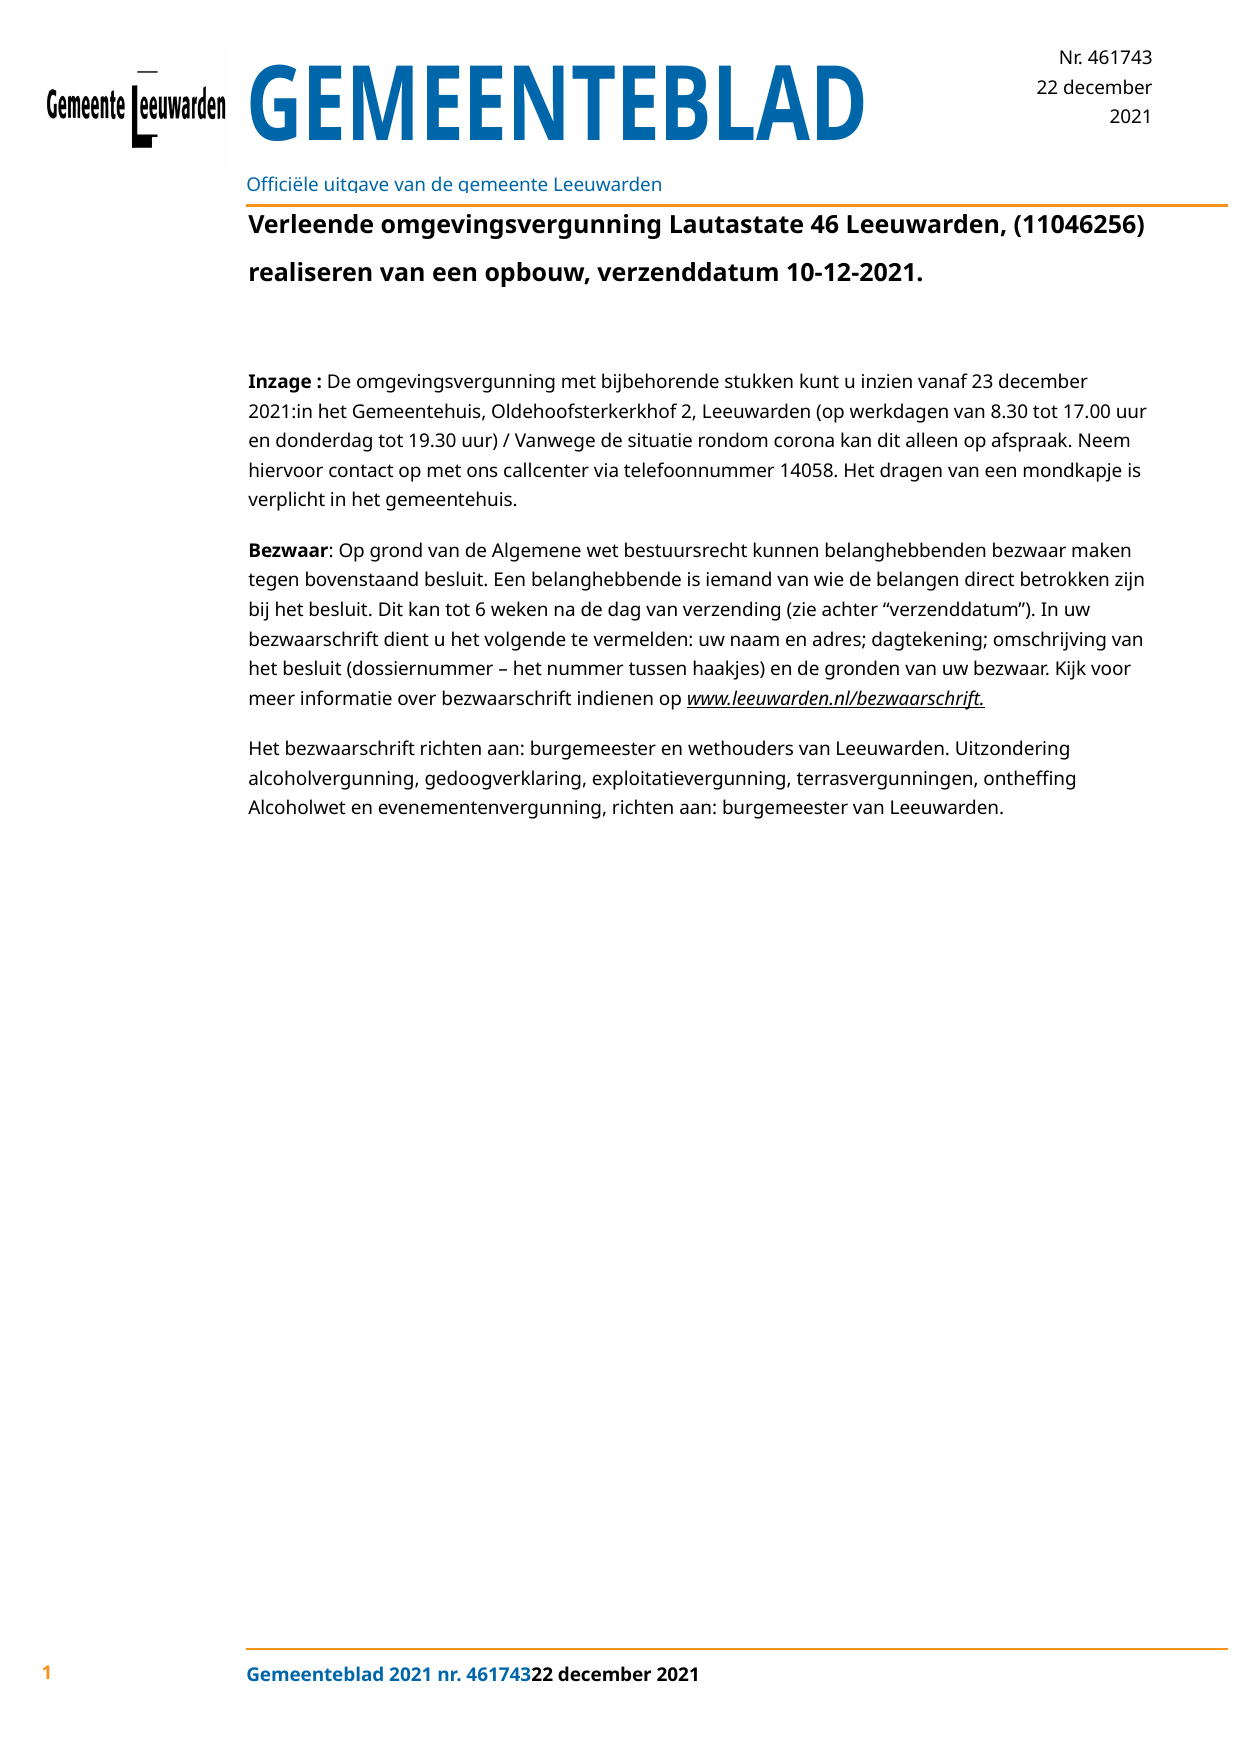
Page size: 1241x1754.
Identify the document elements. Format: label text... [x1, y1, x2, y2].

picture [41, 47, 231, 172]
text Bezwaar: Op grond van de Algemene wet bestuursrecht kunnen belanghebbenden bezwaar maken tegen bovenstaand besluit. Een belanghebbende is iemand van wie de belangen direct betrokken zijn bij het besluit. Dit kan tot 6 weken na de dag van verzending (zie achter “verzenddatum”). In uw bezwaarschrift dient u het volgende te vermelden: uw naam en adres; dagtekening; omschrijving van het besluit (dossiernummer – het nummer tussen haakjes) en de gronden van uw bezwaar. Kijk voor meer informatie over bezwaarschrift indienen op www.leeuwarden.nl/bezwaarschrift. [248, 537, 1152, 711]
text Het bezwaarschrift richten aan: burgemeester en wethouders van Leeuwarden. Uitzondering alcoholvergunning, gedoogverklaring, exploitatievergunning, terrasvergunningen, ontheffing Alcoholwet en evenementenvergunning, richten aan: burgemeester van Leeuwarden. [248, 735, 1152, 820]
text Inzage : De omgevingsvergunning met bijbehorende stukken kunt u inzien vanaf 23 december 2021:in het Gemeentehuis, Oldehoofsterkerkhof 2, Leeuwarden (op werkdagen van 8.30 tot 17.00 uur en donderdag tot 19.30 uur) / Vanwege de situatie rondom corona kan dit alleen op afspraak. Neem hiervoor contact op met ons callcenter via telefoonnummer 14058. Het dragen van een mondkapje is verplicht in het gemeentehuis. [248, 368, 1152, 512]
text Verleende omgevingsvergunning Lautastate 46 Leeuwarden, (11046256) realiseren van een opbouw, verzenddatum 10-12-2021. [248, 207, 1152, 288]
